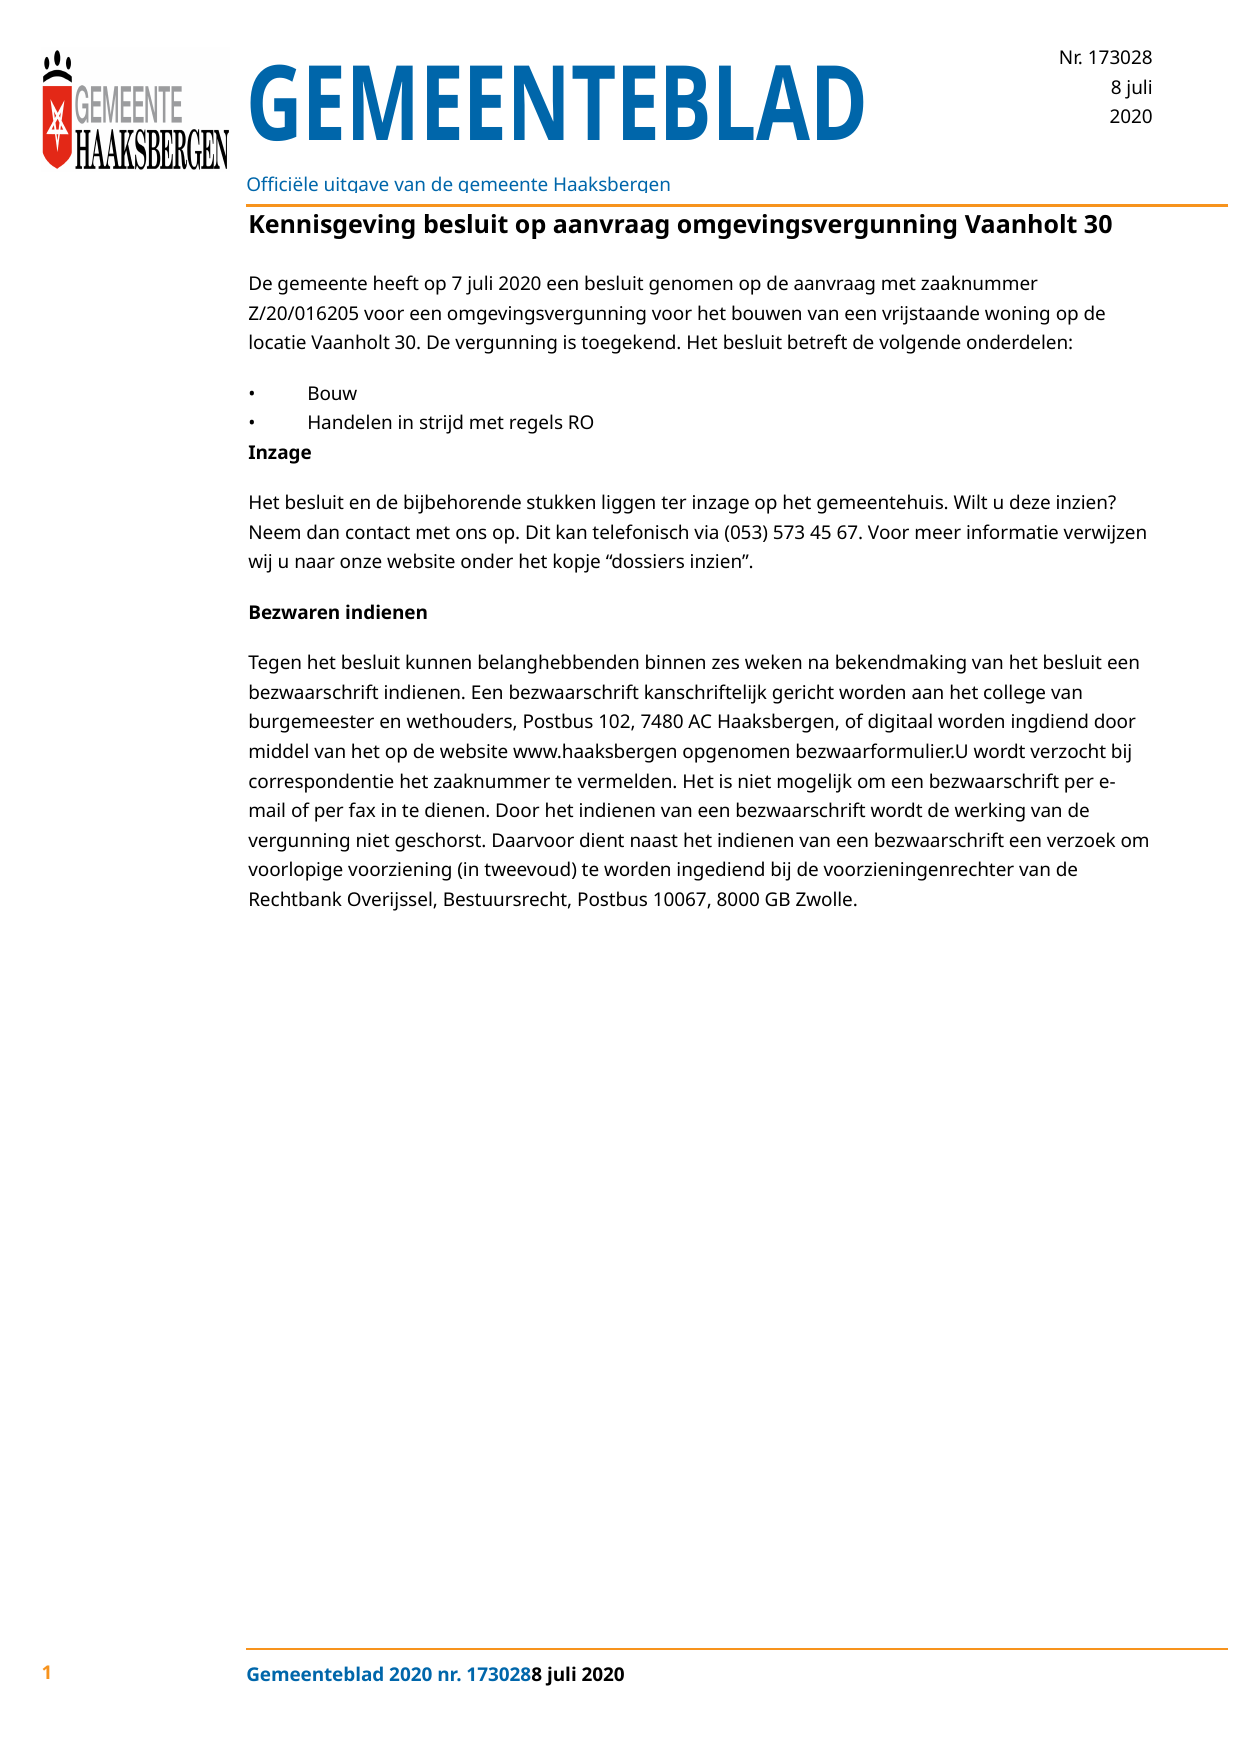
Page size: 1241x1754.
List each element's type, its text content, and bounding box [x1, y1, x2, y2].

text Kennisgeving besluit op aanvraag omgevingsvergunning Vaanholt 30 [248, 207, 1152, 241]
text Het besluit en de bijbehorende stukken liggen ter inzage op het gemeentehuis. Wilt u deze inzien? Neem dan contact met ons op. Dit kan telefonisch via (053) 573 45 67. Voor meer informatie verwijzen wij u naar onze website onder het kopje “dossiers inzien”. [248, 489, 1152, 574]
text Inzage [248, 439, 1152, 465]
text Tegen het besluit kunnen belanghebbenden binnen zes weken na bekendmaking van het besluit een bezwaarschrift indienen. Een bezwaarschrift kanschriftelijk gericht worden aan het college van burgemeester en wethouders, Postbus 102, 7480 AC Haaksbergen, of digitaal worden ingdiend door middel van het op de website www.haaksbergen opgenomen bezwaarformulier.U wordt verzocht bij correspondentie het zaaknummer te vermelden. Het is niet mogelijk om een bezwaarschrift per e-mail of per fax in te dienen. Door het indienen van een bezwaarschrift wordt de werking van de vergunning niet geschorst. Daarvoor dient naast het indienen van een bezwaarschrift een verzoek om voorlopige voorziening (in tweevoud) te worden ingediend bij de voorzieningenrechter van de Rechtbank Overijssel, Bestuursrecht, Postbus 10067, 8000 GB Zwolle. [248, 649, 1152, 912]
text Bezwaren indienen [248, 599, 1152, 625]
text De gemeente heeft op 7 juli 2020 een besluit genomen op de aanvraag met zaaknummer Z/20/016205 voor een omgevingsvergunning voor het bouwen van een vrijstaande woning op de locatie Vaanholt 30. De vergunning is toegekend. Het besluit betreft de volgende onderdelen: [248, 270, 1152, 355]
picture [41, 47, 231, 172]
list Handelen in strijd met regels RO [248, 409, 1152, 435]
list Bouw [248, 380, 1152, 406]
